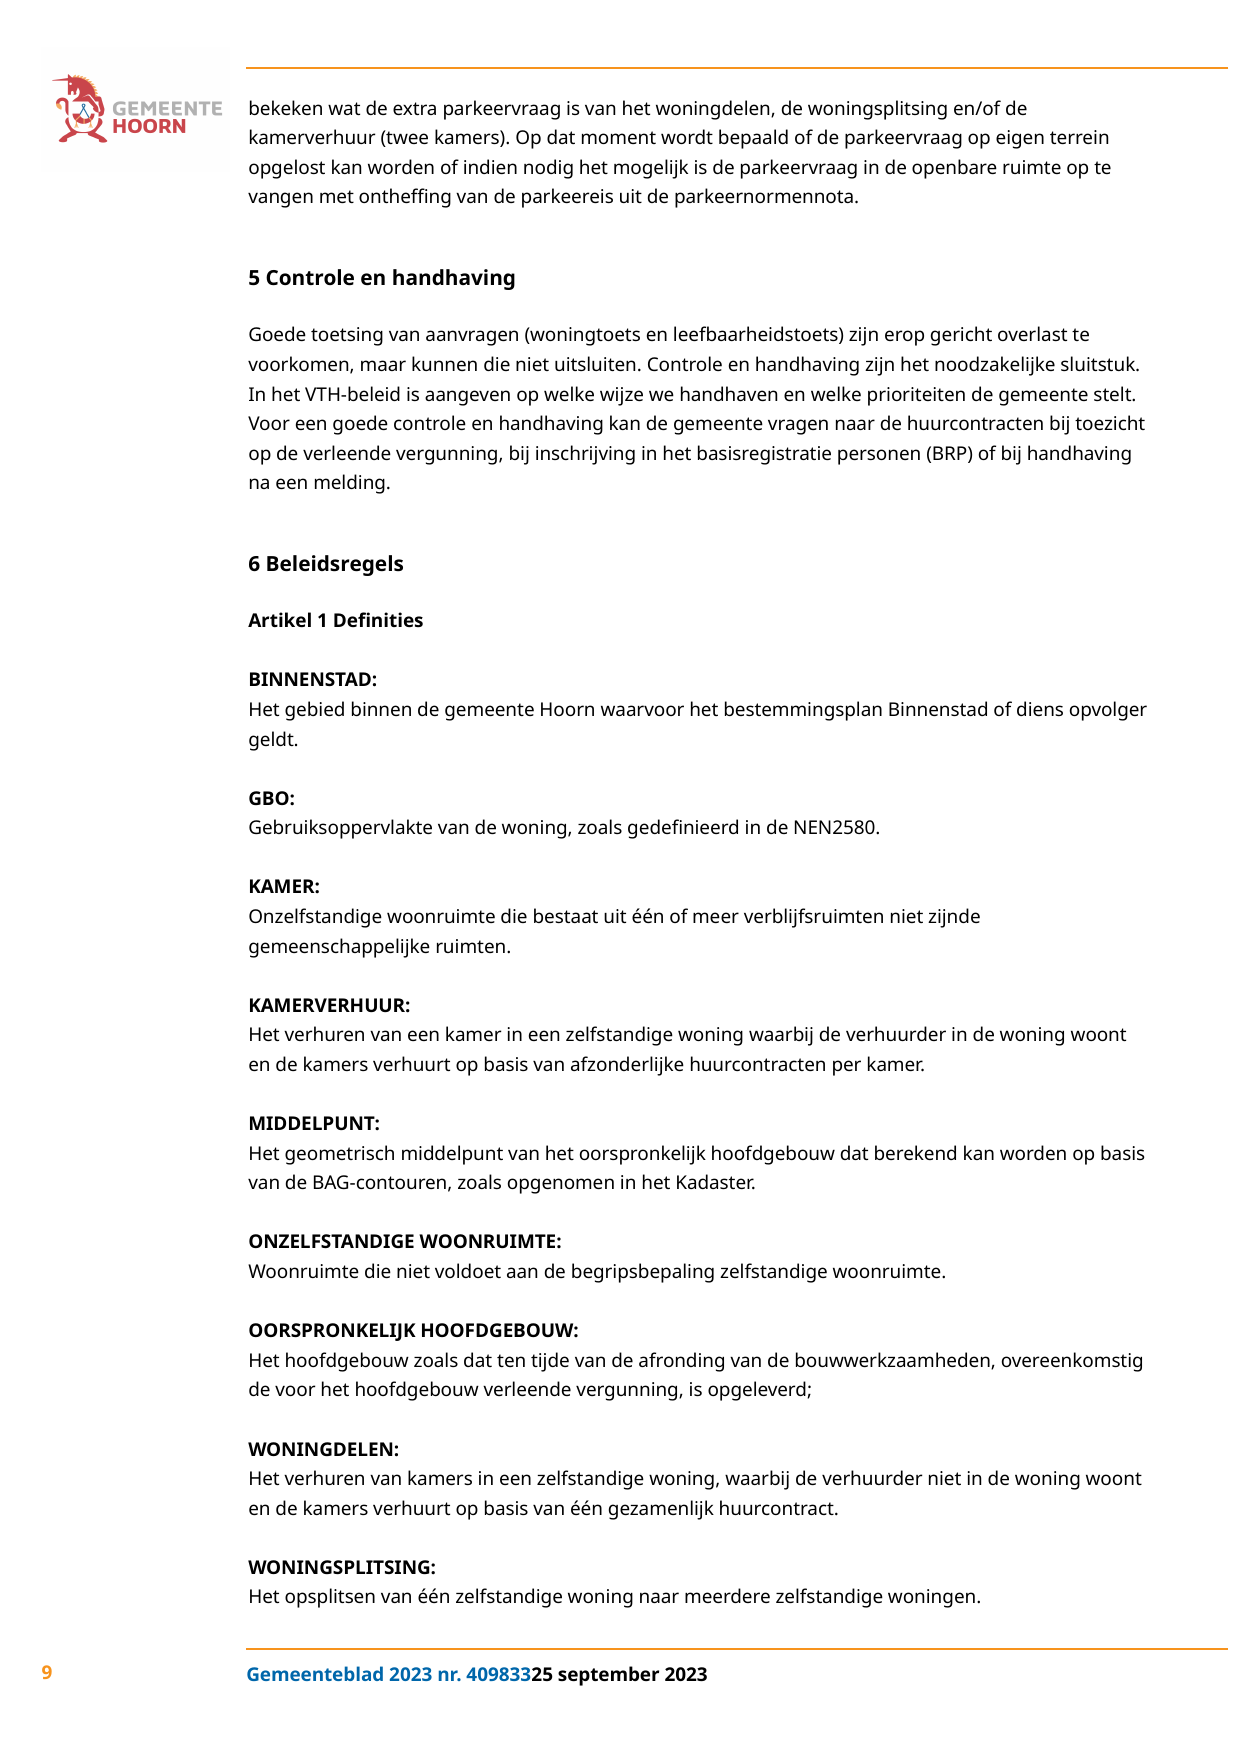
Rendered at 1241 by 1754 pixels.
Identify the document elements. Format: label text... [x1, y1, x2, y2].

text OORSPRONKELIJK HOOFDGEBOUW: [248, 1317, 1152, 1343]
text 6 Beleidsregels [248, 549, 1152, 578]
text Het verhuren van een kamer in een zelfstandige woning waarbij de verhuurder in de woning woont en de kamers verhuurt op basis van afzonderlijke huurcontracten per kamer. [248, 1022, 1152, 1077]
text Onzelfstandige woonruimte die bestaat uit één of meer verblijfsruimten niet zijnde gemeenschappelijke ruimten. [248, 903, 1152, 959]
text Goede toetsing van aanvragen (woningtoets en leefbaarheidstoets) zijn erop gericht overlast te voorkomen, maar kunnen die niet uitsluiten. Controle en handhaving zijn het noodzakelijke sluitstuk. In het VTH-beleid is aangeven op welke wijze we handhaven en welke prioriteiten de gemeente stelt. [248, 322, 1152, 406]
text KAMER: [248, 874, 1152, 899]
text Woonruimte die niet voldoet aan de begripsbepaling zelfstandige woonruimte. [248, 1258, 1152, 1284]
text bekeken wat de extra parkeervraag is van het woningdelen, de woningsplitsing en/of de kamerverhuur (twee kamers). Op dat moment wordt bepaald of de parkeervraag op eigen terrein opgelost kan worden of indien nodig het mogelijk is de parkeervraag in de openbare ruimte op te vangen met ontheffing van de parkeereis uit de parkeernormennota. [248, 95, 1152, 209]
text Voor een goede controle en handhaving kan de gemeente vragen naar de huurcontracten bij toezicht op de verleende vergunning, bij inschrijving in het basisregistratie personen (BRP) of bij handhaving na een melding. [248, 410, 1152, 495]
text WONINGSPLITSING: [248, 1554, 1152, 1580]
picture [41, 47, 231, 172]
text Het gebied binnen de gemeente Hoorn waarvoor het bestemmingsplan Binnenstad of diens opvolger geldt. [248, 696, 1152, 752]
text Gebruiksoppervlakte van de woning, zoals gedefinieerd in de NEN2580. [248, 814, 1152, 840]
text KAMERVERHUUR: [248, 992, 1152, 1018]
text BINNENSTAD: [248, 667, 1152, 692]
text 5 Controle en handhaving [248, 263, 1152, 292]
text GBO: [248, 785, 1152, 811]
text ONZELFSTANDIGE WOONRUIMTE: [248, 1229, 1152, 1254]
text Het opsplitsen van één zelfstandige woning naar meerdere zelfstandige woningen. [248, 1584, 1152, 1609]
text MIDDELPUNT: [248, 1110, 1152, 1136]
text Het hoofdgebouw zoals dat ten tijde van de afronding van de bouwwerkzaamheden, overeenkomstig de voor het hoofdgebouw verleende vergunning, is opgeleverd; [248, 1347, 1152, 1402]
text Het verhuren van kamers in een zelfstandige woning, waarbij de verhuurder niet in de woning woont en de kamers verhuurt op basis van één gezamenlijk huurcontract. [248, 1465, 1152, 1521]
text Het geometrisch middelpunt van het oorspronkelijk hoofdgebouw dat berekend kan worden op basis van de BAG-contouren, zoals opgenomen in het Kadaster. [248, 1140, 1152, 1195]
text WONINGDELEN: [248, 1436, 1152, 1462]
text Artikel 1 Definities [248, 607, 1152, 633]
